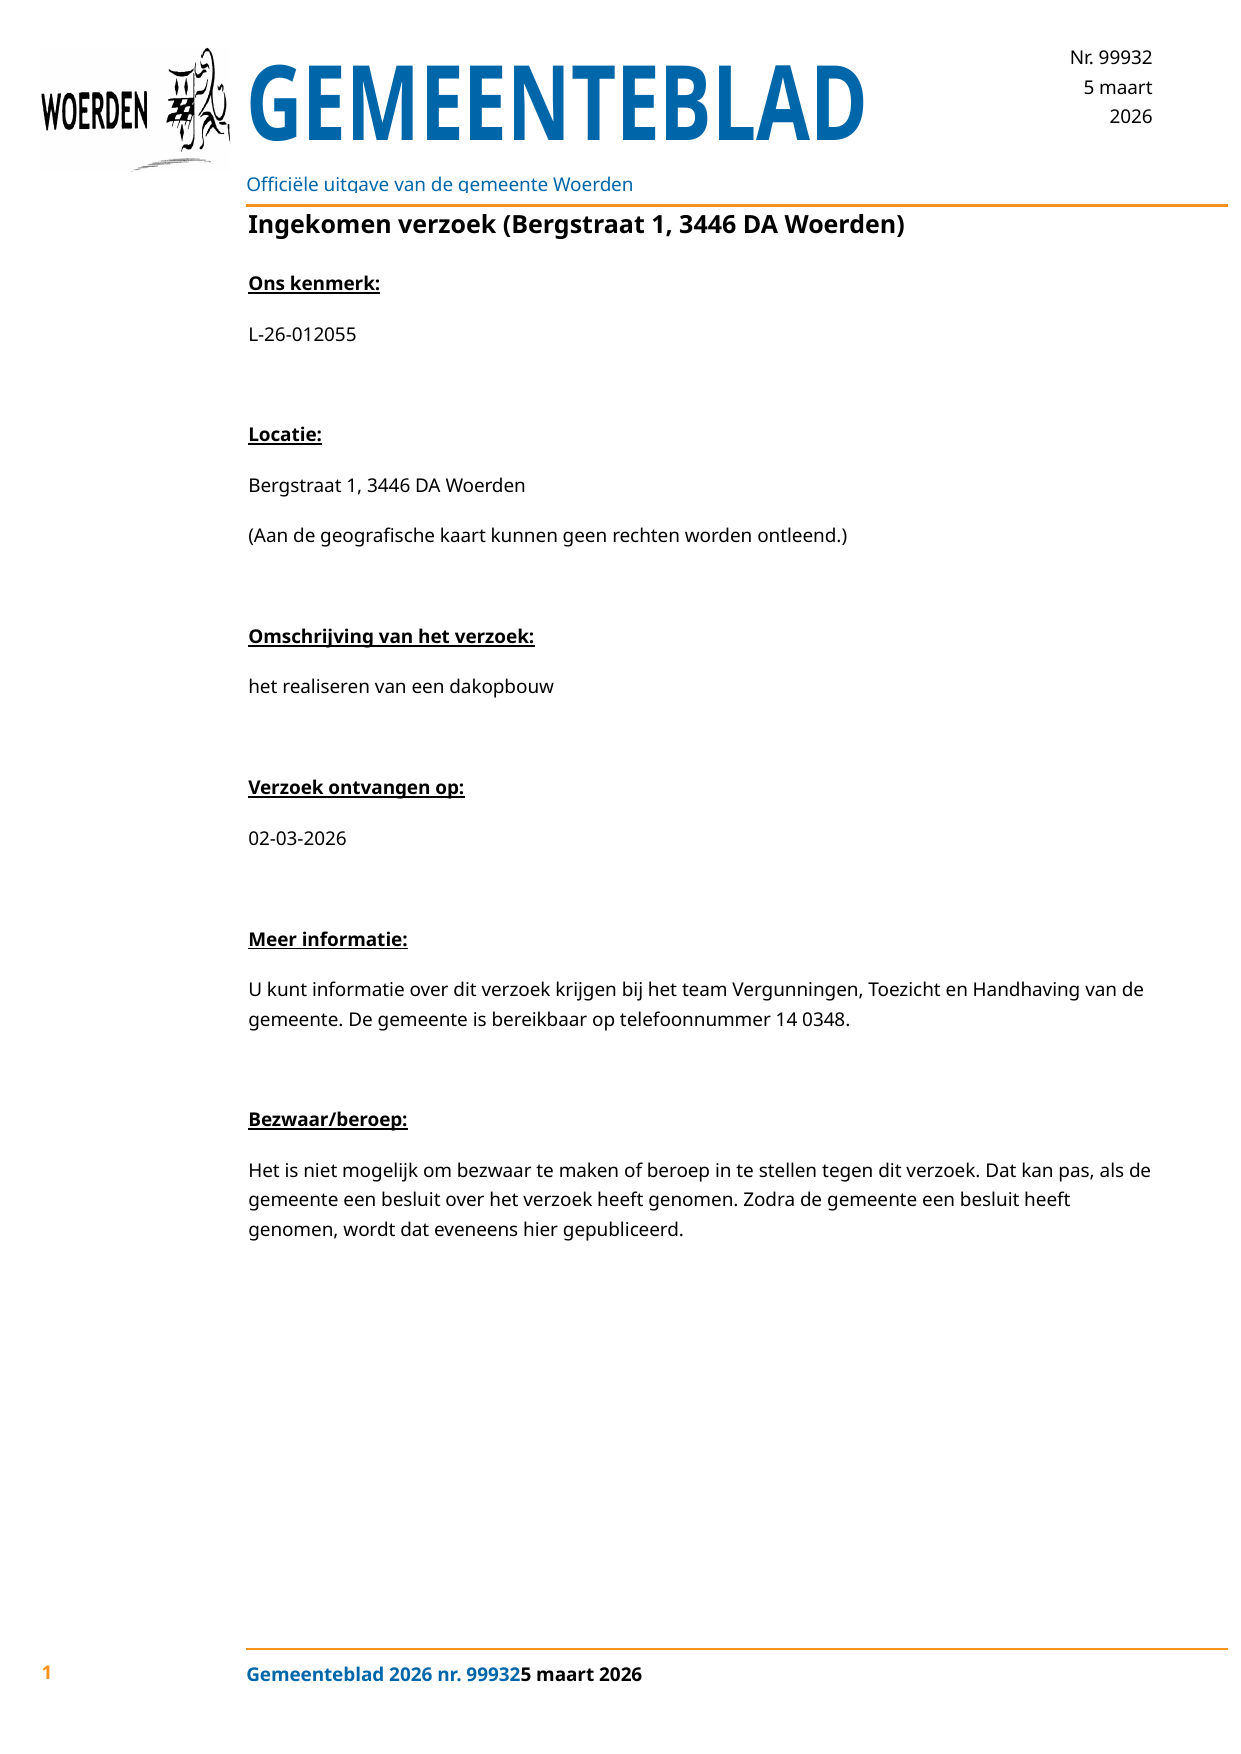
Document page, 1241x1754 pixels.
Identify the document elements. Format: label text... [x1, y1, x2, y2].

text L-26-012055 [248, 321, 1152, 346]
text 02-03-2026 [248, 825, 1152, 851]
text Meer informatie: [248, 926, 1152, 951]
text U kunt informatie over dit verzoek krijgen bij het team Vergunningen, Toezicht en Handhaving van de gemeente. De gemeente is bereikbaar op telefoonnummer 14 0348. [248, 976, 1152, 1031]
text Verzoek ontvangen op: [248, 774, 1152, 800]
text Locatie: [248, 422, 1152, 447]
text Bergstraat 1, 3446 DA Woerden [248, 472, 1152, 498]
text Bezwaar/beroep: [248, 1107, 1152, 1132]
text Ons kenmerk: [248, 270, 1152, 296]
text Het is niet mogelijk om bezwaar te maken of beroep in te stellen tegen dit verzoek. Dat kan pas, als de gemeente een besluit over het verzoek heeft genomen. Zodra de gemeente een besluit heeft genomen, wordt dat eveneens hier gepubliceerd. [248, 1157, 1152, 1242]
picture [41, 47, 231, 172]
text (Aan de geografische kaart kunnen geen rechten worden ontleend.) [248, 522, 1152, 548]
text Omschrijving van het verzoek: [248, 623, 1152, 649]
text het realiseren van een dakopbouw [248, 674, 1152, 699]
text Ingekomen verzoek (Bergstraat 1, 3446 DA Woerden) [248, 207, 1152, 241]
